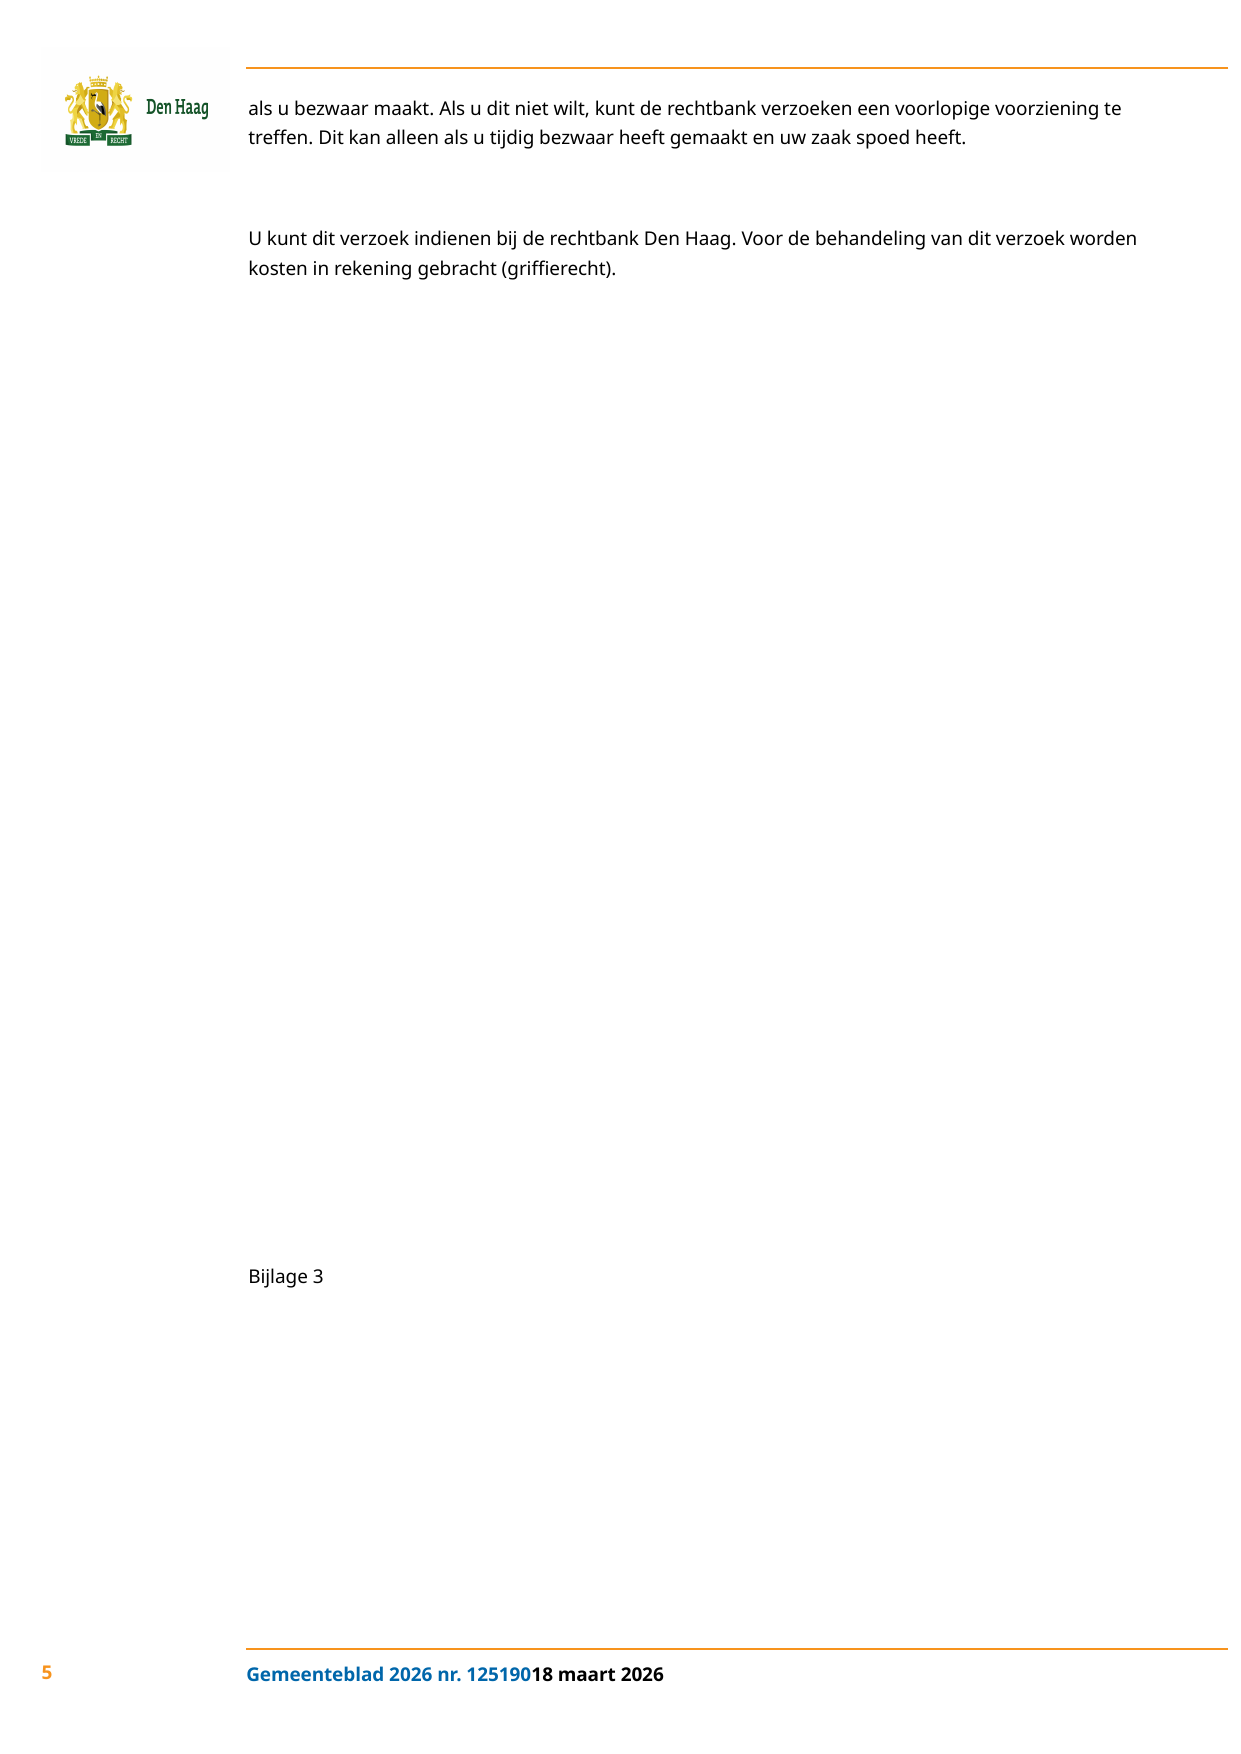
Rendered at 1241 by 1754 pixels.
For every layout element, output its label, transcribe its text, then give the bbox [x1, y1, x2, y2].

text Bijlage 3 [248, 1263, 1152, 1289]
text als u bezwaar maakt. Als u dit niet wilt, kunt de rechtbank verzoeken een voorlopige voorziening te treffen. Dit kan alleen als u tijdig bezwaar heeft gemaakt en uw zaak spoed heeft. [248, 95, 1152, 150]
text U kunt dit verzoek indienen bij de rechtbank Den Haag. Voor de behandeling van dit verzoek worden kosten in rekening gebracht (griffierecht). [248, 225, 1152, 281]
picture [41, 47, 231, 172]
